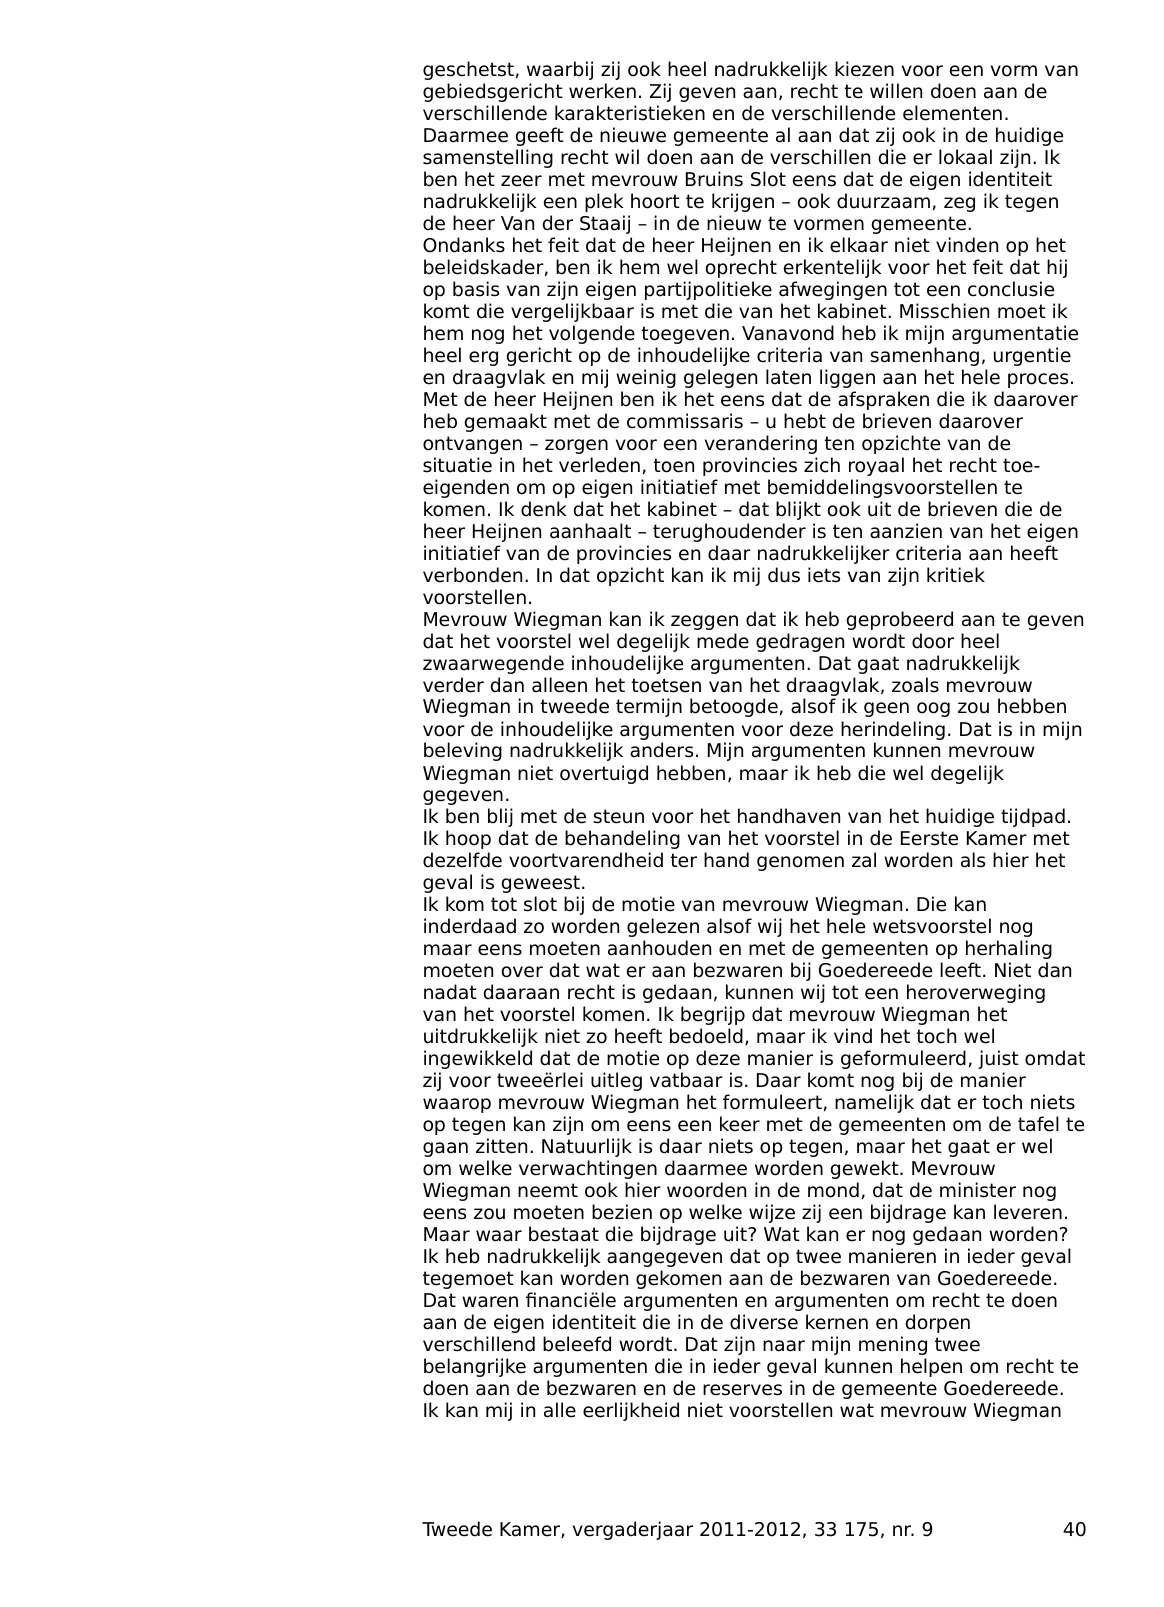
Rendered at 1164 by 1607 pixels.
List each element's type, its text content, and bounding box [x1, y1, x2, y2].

text Ondanks het feit dat de heer Heijnen en ik elkaar niet vinden op het beleidskader, ben ik hem wel oprecht erkentelijk voor het feit dat hij op basis van zijn eigen partijpolitieke afwegingen tot een conclusie komt die vergelijkbaar is met die van het kabinet. Misschien moet ik hem nog het volgende toegeven. Vanavond heb ik mijn argumentatie heel erg gericht op de inhoudelijke criteria van samenhang, urgentie en draagvlak en mij weinig gelegen laten liggen aan het hele proces. Met de heer Heijnen ben ik het eens dat de afspraken die ik daarover heb gemaakt met de commissaris – u hebt de brieven daarover ontvangen – zorgen voor een verandering ten opzichte van de situatie in het verleden, toen provincies zich royaal het recht toe-eigenden om op eigen initiatief met bemiddelingsvoorstellen te komen. Ik denk dat het kabinet – dat blijkt ook uit de brieven die de heer Heijnen aanhaalt – terughoudender is ten aanzien van het eigen initiatief van de provincies en daar nadrukkelijker criteria aan heeft verbonden. In dat opzicht kan ik mij dus iets van zijn kritiek voorstellen. [422, 235, 1087, 608]
text Ik ben blij met de steun voor het handhaven van het huidige tijdpad. Ik hoop dat de behandeling van het voorstel in de Eerste Kamer met dezelfde voortvarendheid ter hand genomen zal worden als hier het geval is geweest. [422, 806, 1087, 894]
text Ik kom tot slot bij de motie van mevrouw Wiegman. Die kan inderdaad zo worden gelezen alsof wij het hele wetsvoorstel nog maar eens moeten aanhouden en met de gemeenten op herhaling moeten over dat wat er aan bezwaren bij Goedereede leeft. Niet dan nadat daaraan recht is gedaan, kunnen wij tot een heroverweging van het voorstel komen. Ik begrijp dat mevrouw Wiegman het uitdrukkelijk niet zo heeft bedoeld, maar ik vind het toch wel ingewikkeld dat de motie op deze manier is geformuleerd, juist omdat zij voor tweeërlei uitleg vatbaar is. Daar komt nog bij de manier waarop mevrouw Wiegman het formuleert, namelijk dat er toch niets op tegen kan zijn om eens een keer met de gemeenten om de tafel te gaan zitten. Natuurlijk is daar niets op tegen, maar het gaat er wel om welke verwachtingen daarmee worden gewekt. Mevrouw Wiegman neemt ook hier woorden in de mond, dat de minister nog eens zou moeten bezien op welke wijze zij een bijdrage kan leveren. Maar waar bestaat die bijdrage uit? Wat kan er nog gedaan worden? Ik heb nadrukkelijk aangegeven dat op twee manieren in ieder geval tegemoet kan worden gekomen aan de bezwaren van Goedereede. Dat waren financiële argumenten en argumenten om recht te doen aan de eigen identiteit die in de diverse kernen en dorpen verschillend beleefd wordt. Dat zijn naar mijn mening twee belangrijke argumenten die in ieder geval kunnen helpen om recht te doen aan de bezwaren en de reserves in de gemeente Goedereede. Ik kan mij in alle eerlijkheid niet voorstellen wat mevrouw Wiegman [422, 894, 1087, 1422]
text Mevrouw Wiegman kan ik zeggen dat ik heb geprobeerd aan te geven dat het voorstel wel degelijk mede gedragen wordt door heel zwaarwegende inhoudelijke argumenten. Dat gaat nadrukkelijk verder dan alleen het toetsen van het draagvlak, zoals mevrouw Wiegman in tweede termijn betoogde, alsof ik geen oog zou hebben voor de inhoudelijke argumenten voor deze herindeling. Dat is in mijn beleving nadrukkelijk anders. Mijn argumenten kunnen mevrouw Wiegman niet overtuigd hebben, maar ik heb die wel degelijk gegeven. [422, 608, 1087, 806]
text geschetst, waarbij zij ook heel nadrukkelijk kiezen voor een vorm van gebiedsgericht werken. Zij geven aan, recht te willen doen aan de verschillende karakteristieken en de verschillende elementen. Daarmee geeft de nieuwe gemeente al aan dat zij ook in de huidige samenstelling recht wil doen aan de verschillen die er lokaal zijn. Ik ben het zeer met mevrouw Bruins Slot eens dat de eigen identiteit nadrukkelijk een plek hoort te krijgen – ook duurzaam, zeg ik tegen de heer Van der Staaij – in de nieuw te vormen gemeente. [422, 59, 1087, 235]
